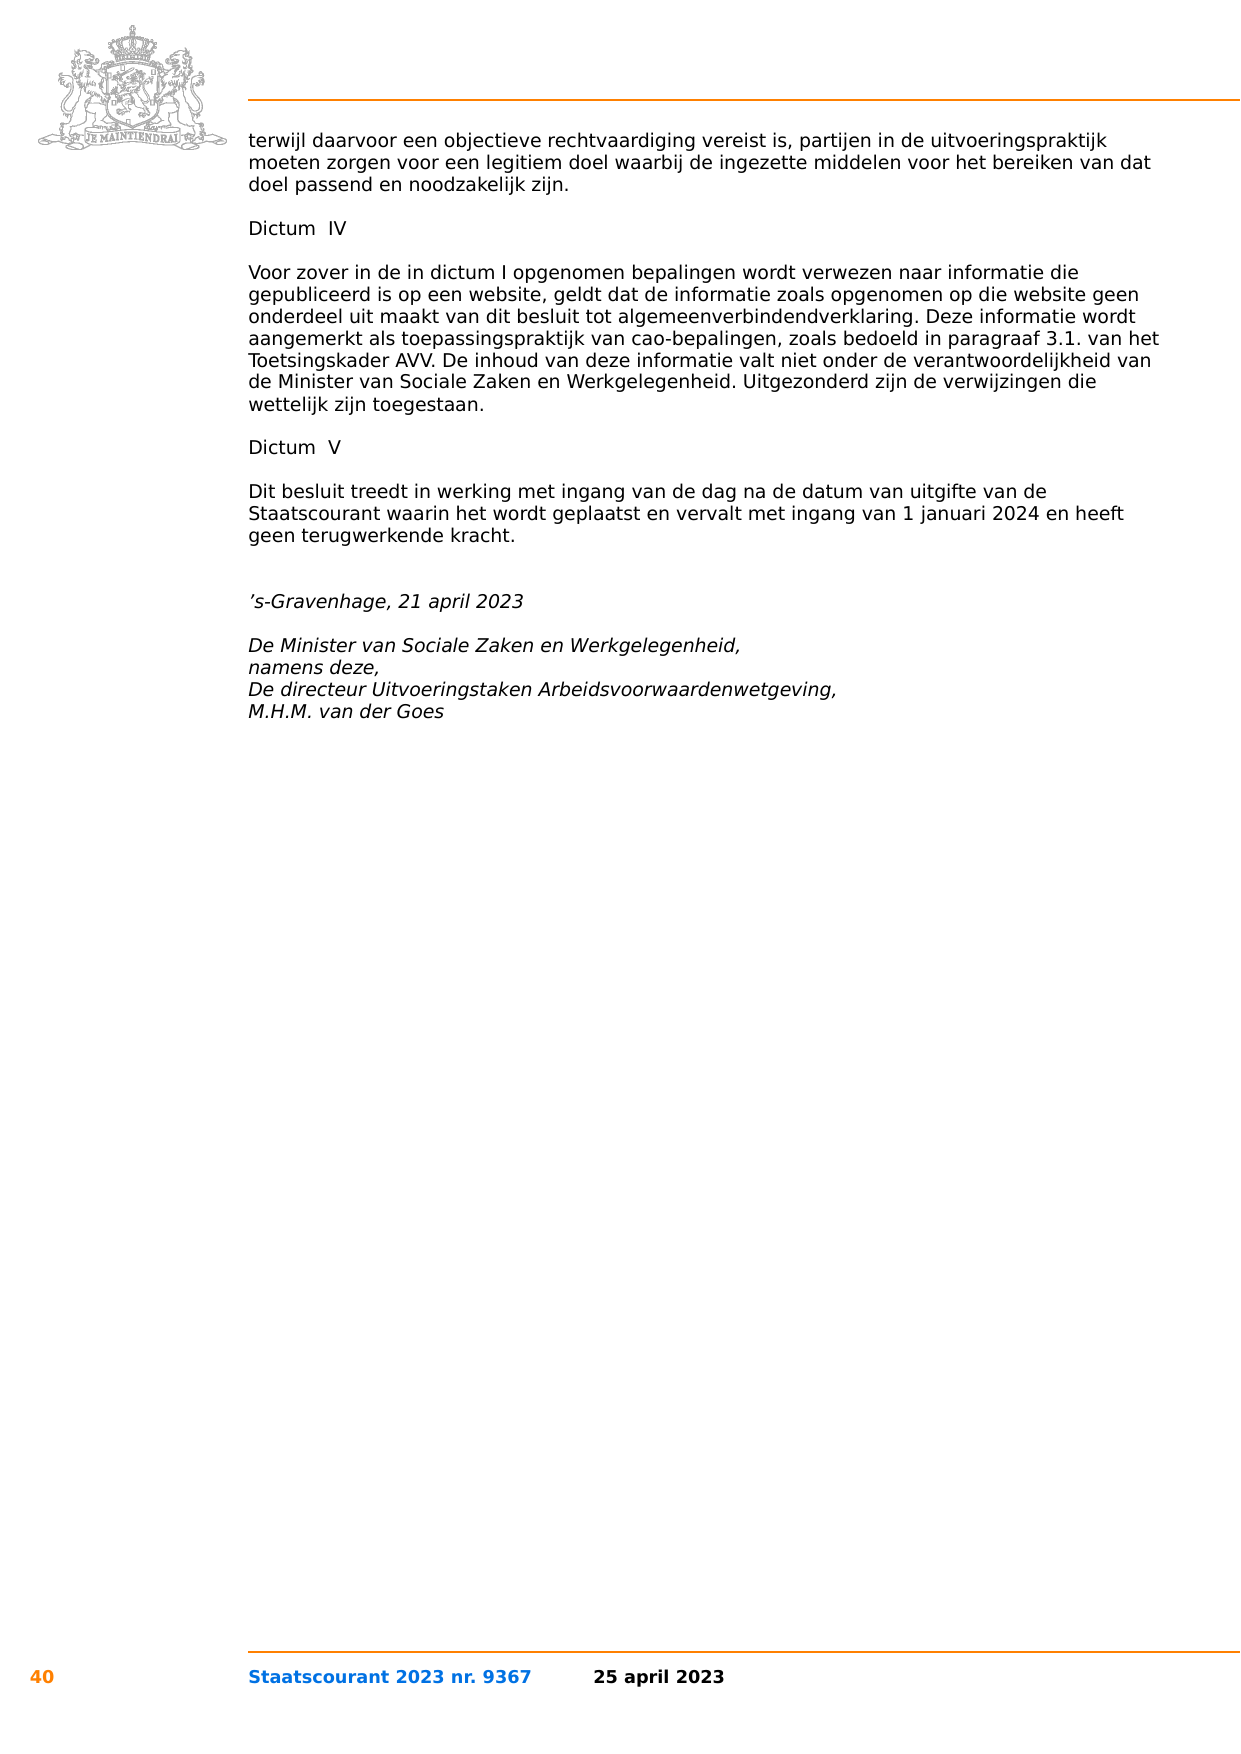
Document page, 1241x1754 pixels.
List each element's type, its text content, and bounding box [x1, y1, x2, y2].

text ’s-Gravenhage, 21 april 2023 [248, 591, 1163, 613]
picture [38, 25, 227, 150]
text Dit besluit treedt in werking met ingang van de dag na de datum van uitgifte van de Staatscourant waarin het wordt geplaatst en vervalt met ingang van 1 januari 2024 en heeft geen terugwerkende kracht. [248, 481, 1163, 547]
text Voor zover in de in dictum I opgenomen bepalingen wordt verwezen naar informatie die gepubliceerd is op een website, geldt dat de informatie zoals opgenomen op die website geen onderdeel uit maakt van dit besluit tot algemeenverbindendverklaring. Deze informatie wordt aangemerkt als toepassingspraktijk van cao-bepalingen, zoals bedoeld in paragraaf 3.1. van het Toetsingskader AVV. De inhoud van deze informatie valt niet onder de verantwoordelijkheid van de Minister van Sociale Zaken en Werkgelegenheid. Uitgezonderd zijn de verwijzingen die wettelijk zijn toegestaan. [248, 262, 1163, 415]
text terwijl daarvoor een objectieve rechtvaardiging vereist is, partijen in de uitvoeringspraktijk moeten zorgen voor een legitiem doel waarbij de ingezette middelen voor het bereiken van dat doel passend en noodzakelijk zijn. [248, 130, 1163, 196]
text De Minister van Sociale Zaken en Werkgelegenheid, namens deze, De directeur Uitvoeringstaken Arbeidsvoorwaardenwetgeving, M.H.M. van der Goes [248, 635, 1163, 723]
text Dictum V [248, 437, 1163, 459]
text Dictum IV [248, 218, 1163, 240]
